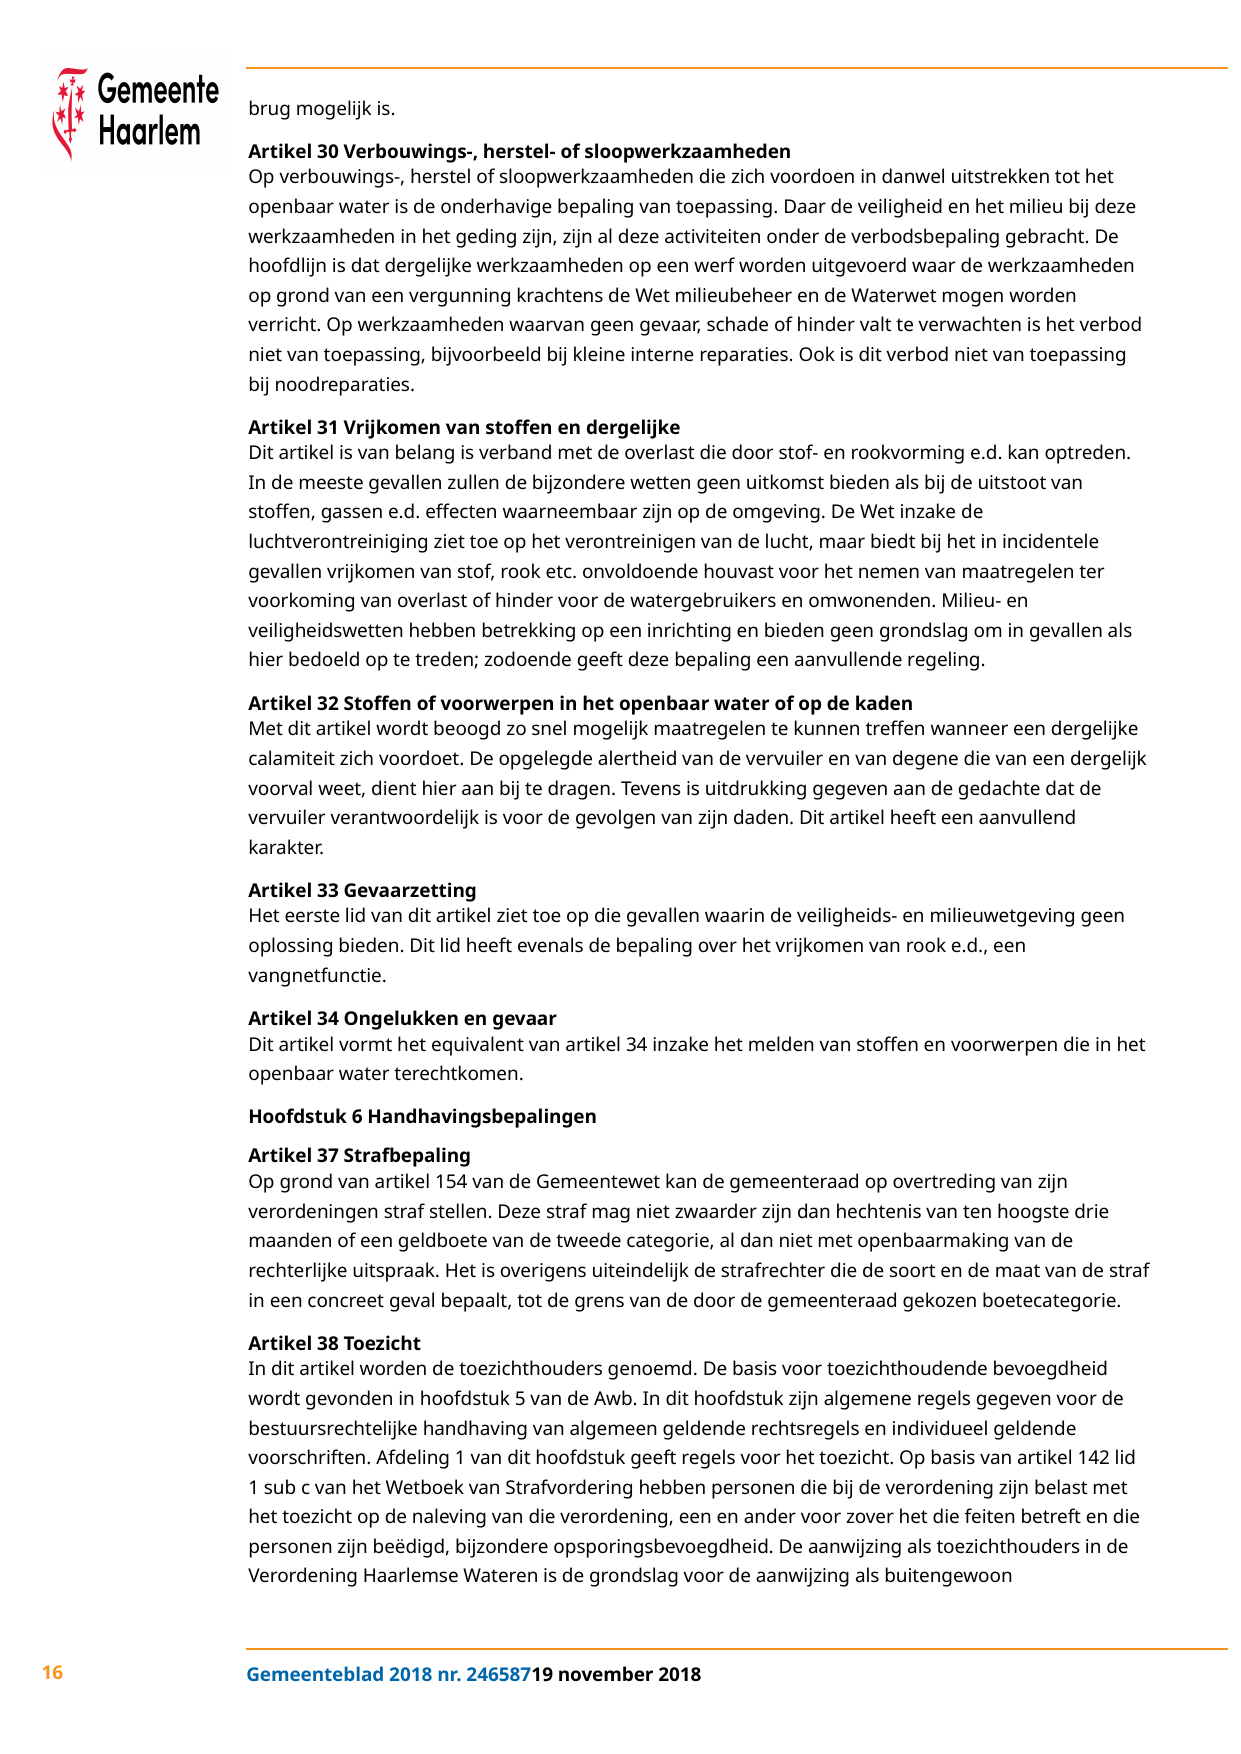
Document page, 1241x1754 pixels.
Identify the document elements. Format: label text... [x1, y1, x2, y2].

text Hoofdstuk 6 Handhavingsbepalingen [248, 1103, 1152, 1129]
text Met dit artikel wordt beoogd zo snel mogelijk maatregelen te kunnen treffen wanneer een dergelijke calamiteit zich voordoet. De opgelegde alertheid van de vervuiler en van degene die van een dergelijk voorval weet, dient hier aan bij te dragen. Tevens is uitdrukking gegeven aan de gedachte dat de vervuiler verantwoordelijk is voor de gevolgen van zijn daden. Dit artikel heeft een aanvullend karakter. [248, 716, 1152, 859]
text Dit artikel vormt het equivalent van artikel 34 inzake het melden van stoffen en voorwerpen die in het openbaar water terechtkomen. [248, 1031, 1152, 1086]
picture [41, 47, 231, 172]
text Artikel 32 Stoffen of voorwerpen in het openbaar water of op de kaden [248, 690, 1152, 716]
text brug mogelijk is. [248, 95, 1152, 121]
text Dit artikel is van belang is verband met de overlast die door stof- en rookvorming e.d. kan optreden. In de meeste gevallen zullen de bijzondere wetten geen uitkomst bieden als bij de uitstoot van stoffen, gassen e.d. effecten waarneembaar zijn op de omgeving. De Wet inzake de luchtverontreiniging ziet toe op het verontreinigen van de lucht, maar biedt bij het in incidentele gevallen vrijkomen van stof, rook etc. onvoldoende houvast voor het nemen van maatregelen ter voorkoming van overlast of hinder voor de watergebruikers en omwonenden. Milieu- en veiligheidswetten hebben betrekking op een inrichting en bieden geen grondslag om in gevallen als hier bedoeld op te treden; zodoende geeft deze bepaling een aanvullende regeling. [248, 439, 1152, 672]
text Op verbouwings-, herstel of sloopwerkzaamheden die zich voordoen in danwel uitstrekken tot het openbaar water is de onderhavige bepaling van toepassing. Daar de veiligheid en het milieu bij deze werkzaamheden in het geding zijn, zijn al deze activiteiten onder de verbodsbepaling gebracht. De hoofdlijn is dat dergelijke werkzaamheden op een werf worden uitgevoerd waar de werkzaamheden op grond van een vergunning krachtens de Wet milieubeheer en de Waterwet mogen worden verricht. Op werkzaamheden waarvan geen gevaar, schade of hinder valt te verwachten is het verbod niet van toepassing, bijvoorbeeld bij kleine interne reparaties. Ook is dit verbod niet van toepassing bij noodreparaties. [248, 164, 1152, 396]
text Artikel 33 Gevaarzetting [248, 877, 1152, 903]
text Artikel 37 Strafbepaling [248, 1143, 1152, 1168]
text Artikel 30 Verbouwings-, herstel- of sloopwerkzaamheden [248, 138, 1152, 164]
text Artikel 31 Vrijkomen van stoffen en dergelijke [248, 414, 1152, 439]
text Artikel 38 Toezicht [248, 1330, 1152, 1356]
text Op grond van artikel 154 van de Gemeentewet kan de gemeenteraad op overtreding van zijn verordeningen straf stellen. Deze straf mag niet zwaarder zijn dan hechtenis van ten hoogste drie maanden of een geldboete van de tweede categorie, al dan niet met openbaarmaking van de rechterlijke uitspraak. Het is overigens uiteindelijk de strafrechter die de soort en de maat van de straf in een concreet geval bepaalt, tot de grens van de door de gemeenteraad gekozen boetecategorie. [248, 1168, 1152, 1312]
text Artikel 34 Ongelukken en gevaar [248, 1005, 1152, 1031]
text In dit artikel worden de toezichthouders genoemd. De basis voor toezichthoudende bevoegdheid wordt gevonden in hoofdstuk 5 van de Awb. In dit hoofdstuk zijn algemene regels gegeven voor de bestuursrechtelijke handhaving van algemeen geldende rechtsregels en individueel geldende voorschriften. Afdeling 1 van dit hoofdstuk geeft regels voor het toezicht. Op basis van artikel 142 lid 1 sub c van het Wetboek van Strafvordering hebben personen die bij de verordening zijn belast met het toezicht op de naleving van die verordening, een en ander voor zover het die feiten betreft en die personen zijn beëdigd, bijzondere opsporingsbevoegdheid. De aanwijzing als toezichthouders in de Verordening Haarlemse Wateren is de grondslag voor de aanwijzing als buitengewoon [248, 1356, 1152, 1588]
text Het eerste lid van dit artikel ziet toe op die gevallen waarin de veiligheids- en milieuwetgeving geen oplossing bieden. Dit lid heeft evenals de bepaling over het vrijkomen van rook e.d., een vangnetfunctie. [248, 903, 1152, 988]
